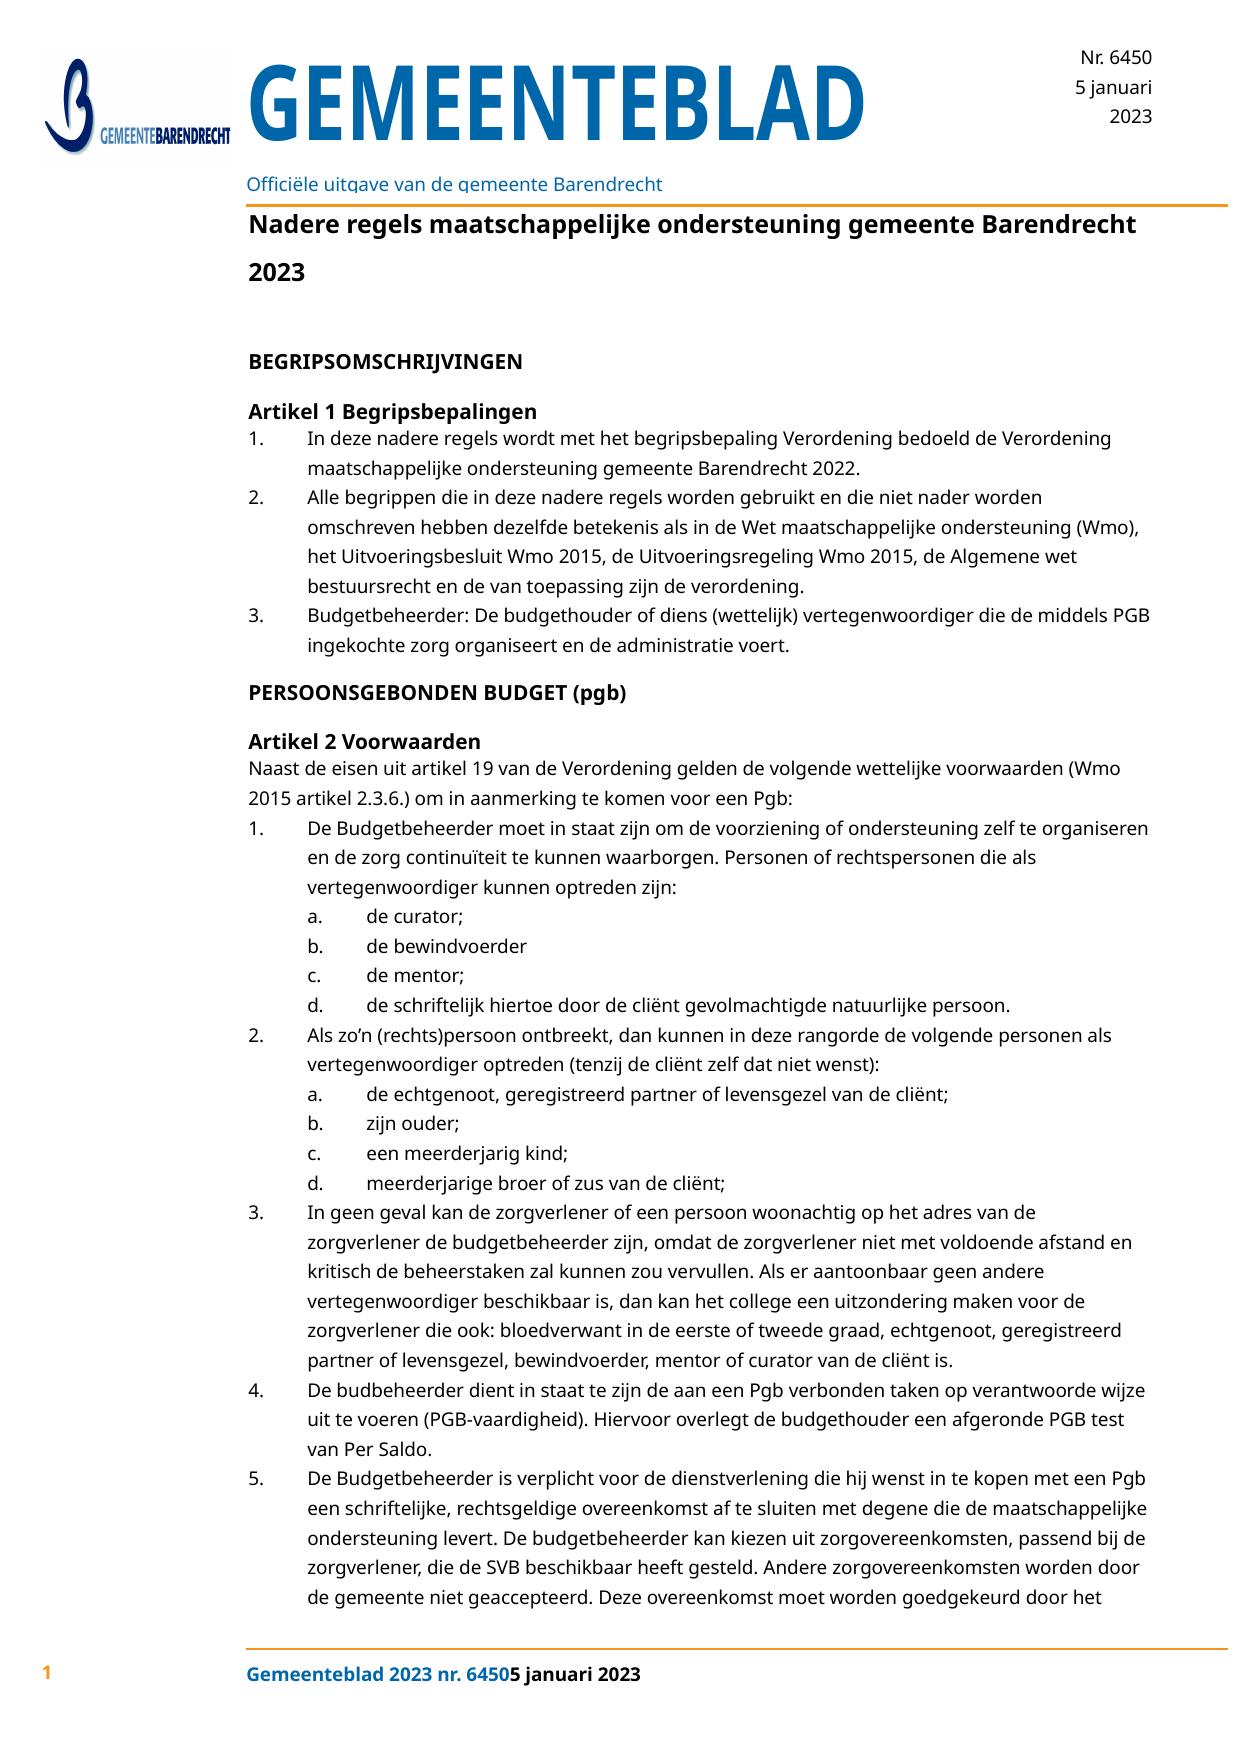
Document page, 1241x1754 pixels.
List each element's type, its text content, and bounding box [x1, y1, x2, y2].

text Naast de eisen uit artikel 19 van de Verordening gelden de volgende wettelijke voorwaarden (Wmo 2015 artikel 2.3.6.) om in aanmerking te komen voor een Pgb: [248, 756, 1152, 811]
list de mentor; [307, 963, 1152, 988]
list de bewindvoerder [307, 933, 1152, 959]
list In geen geval kan de zorgverlener of een persoon woonachtig op het adres van de zorgverlener de budgetbeheerder zijn, omdat de zorgverlener niet met voldoende afstand en kritisch de beheerstaken zal kunnen zou vervullen. Als er aantoonbaar geen andere vertegenwoordiger beschikbaar is, dan kan het college een uitzondering maken voor de zorgverlener die ook: bloedverwant in de eerste of tweede graad, echtgenoot, geregistreerd partner of levensgezel, bewindvoerder, mentor of curator van de cliënt is. [248, 1199, 1152, 1373]
text Artikel 1 Begripsbepalingen [248, 397, 1152, 425]
list de echtgenoot, geregistreerd partner of levensgezel van de cliënt; [307, 1081, 1152, 1107]
text Artikel 2 Voorwaarden [248, 727, 1152, 756]
list De budbeheerder dient in staat te zijn de aan een Pgb verbonden taken op verantwoorde wijze uit te voeren (PGB-vaardigheid). Hiervoor overlegt de budgethouder een afgeronde PGB test van Per Saldo. [248, 1377, 1152, 1462]
list een meerderjarig kind; [307, 1140, 1152, 1166]
list zijn ouder; [307, 1111, 1152, 1136]
list De Budgetbeheerder is verplicht voor de dienstverlening die hij wenst in te kopen met een Pgb een schriftelijke, rechtsgeldige overeenkomst af te sluiten met degene die de maatschappelijke ondersteuning levert. De budgetbeheerder kan kiezen uit zorgovereenkomsten, passend bij de zorgverlener, die de SVB beschikbaar heeft gesteld. Andere zorgovereenkomsten worden door de gemeente niet geaccepteerd. Deze overeenkomst moet worden goedgekeurd door het [248, 1466, 1152, 1610]
text BEGRIPSOMSCHRIJVINGEN [248, 347, 1152, 376]
list In deze nadere regels wordt met het begripsbepaling Verordening bedoeld de Verordening maatschappelijke ondersteuning gemeente Barendrecht 2022. [248, 425, 1152, 481]
list de schriftelijk hiertoe door de cliënt gevolmachtigde natuurlijke persoon. [307, 992, 1152, 1018]
list De Budgetbeheerder moet in staat zijn om de voorziening of ondersteuning zelf te organiseren en de zorg continuïteit te kunnen waarborgen. Personen of rechtspersonen die als vertegenwoordiger kunnen optreden zijn: [248, 815, 1152, 900]
list meerderjarige broer of zus van de cliënt; [307, 1170, 1152, 1196]
list Budgetbeheerder: De budgethouder of diens (wettelijk) vertegenwoordiger die de middels PGB ingekochte zorg organiseert en de administratie voert. [248, 603, 1152, 658]
list Alle begrippen die in deze nadere regels worden gebruikt en die niet nader worden omschreven hebben dezelfde betekenis als in de Wet maatschappelijke ondersteuning (Wmo), het Uitvoeringsbesluit Wmo 2015, de Uitvoeringsregeling Wmo 2015, de Algemene wet bestuursrecht en de van toepassing zijn de verordening. [248, 484, 1152, 599]
list de curator; [307, 903, 1152, 929]
text Nadere regels maatschappelijke ondersteuning gemeente Barendrecht 2023 [248, 207, 1152, 288]
list Als zo’n (rechts)persoon ontbreekt, dan kunnen in deze rangorde de volgende personen als vertegenwoordiger optreden (tenzij de cliënt zelf dat niet wenst): [248, 1022, 1152, 1077]
picture [41, 47, 231, 172]
text PERSOONSGEBONDEN BUDGET (pgb) [248, 678, 1152, 706]
